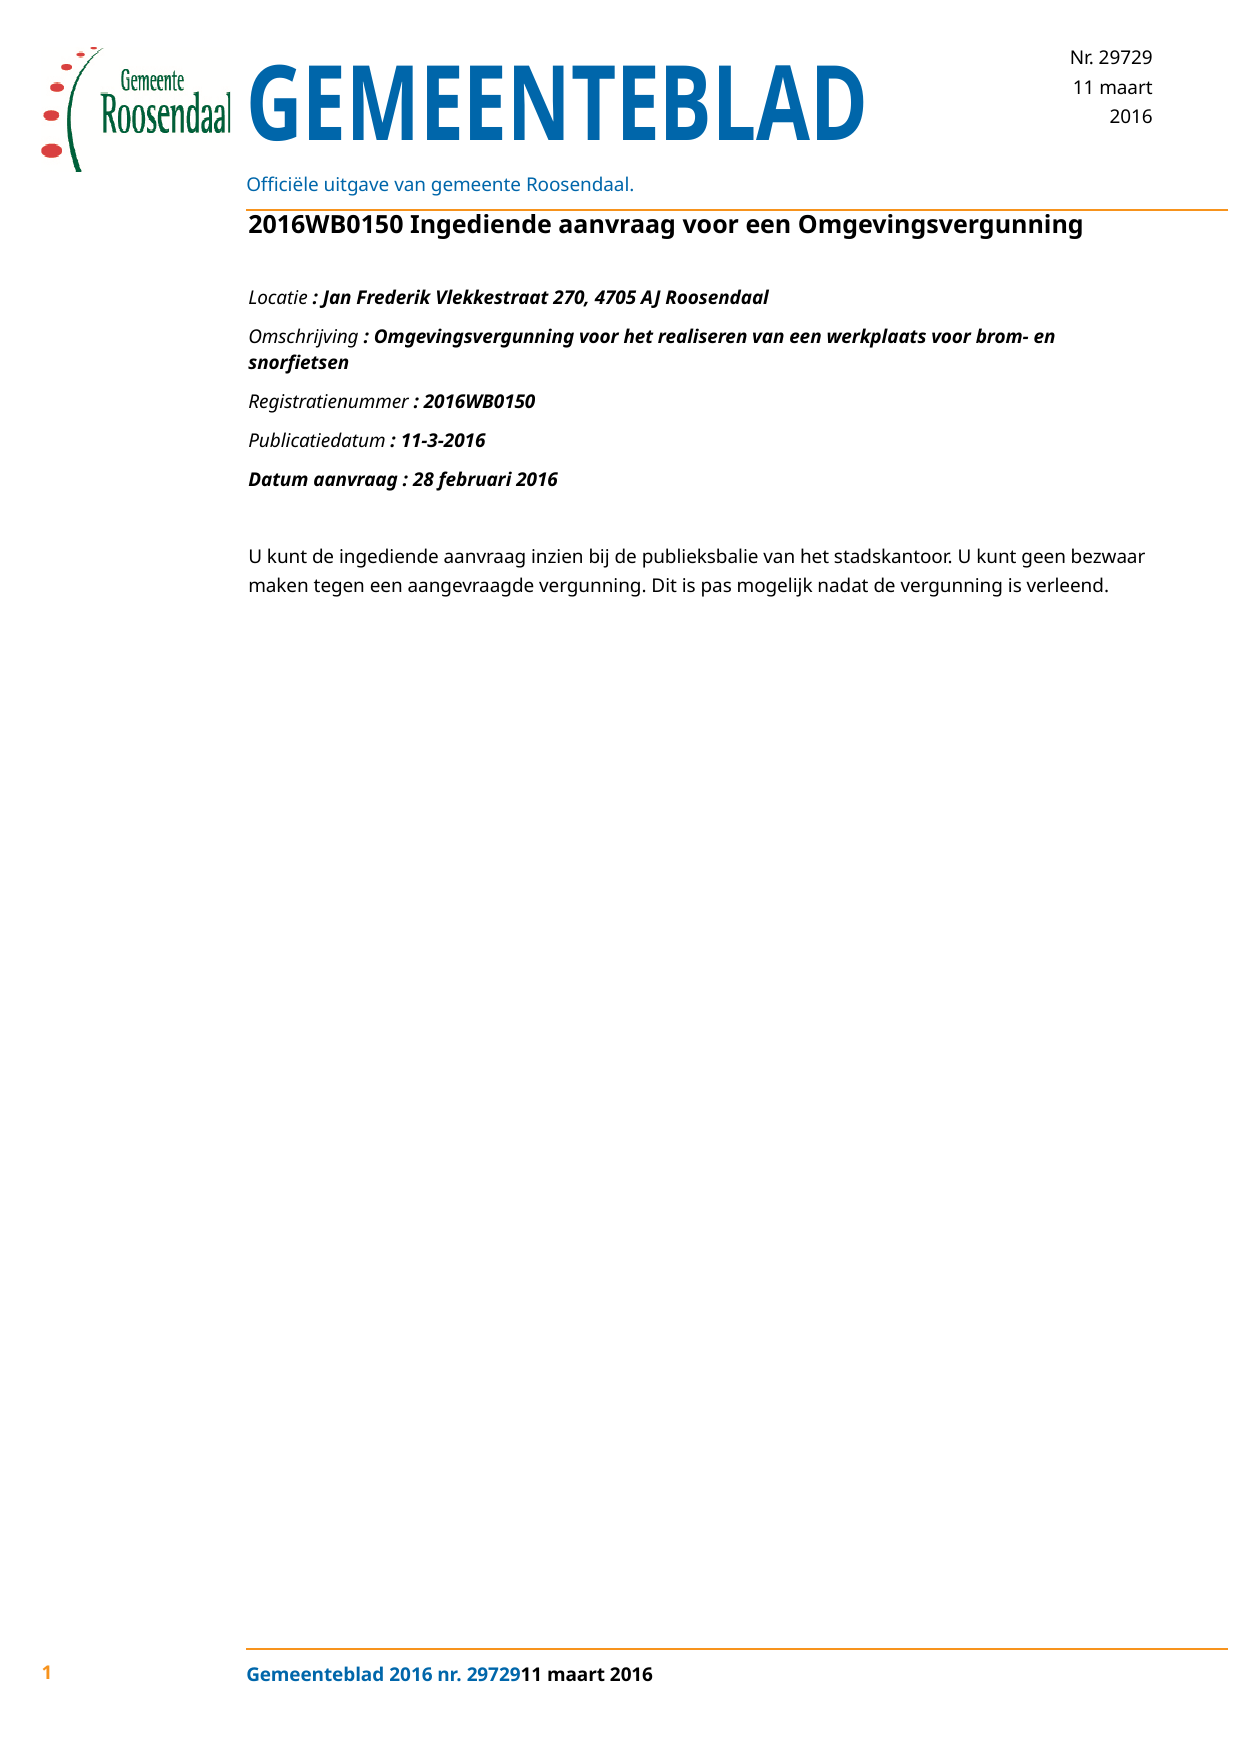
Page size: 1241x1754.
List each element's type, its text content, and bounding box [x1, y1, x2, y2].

text U kunt de ingediende aanvraag inzien bij de publieksbalie van het stadskantoor. U kunt geen bezwaar maken tegen een aangevraagde vergunning. Dit is pas mogelijk nadat de vergunning is verleend. [248, 543, 1152, 598]
picture [41, 47, 231, 172]
text 2016WB0150 Ingediende aanvraag voor een Omgevingsvergunning [248, 211, 1152, 241]
text Locatie : Jan Frederik Vlekkestraat 270, 4705 AJ Roosendaal [248, 284, 1152, 309]
text Datum aanvraag : 28 februari 2016 [248, 467, 1152, 492]
text Publicatiedatum : 11-3-2016 [248, 427, 1152, 453]
text Registratienummer : 2016WB0150 [248, 388, 1152, 414]
text Omschrijving : Omgevingsvergunning voor het realiseren van een werkplaats voor brom- en snorfietsen [248, 323, 1152, 374]
